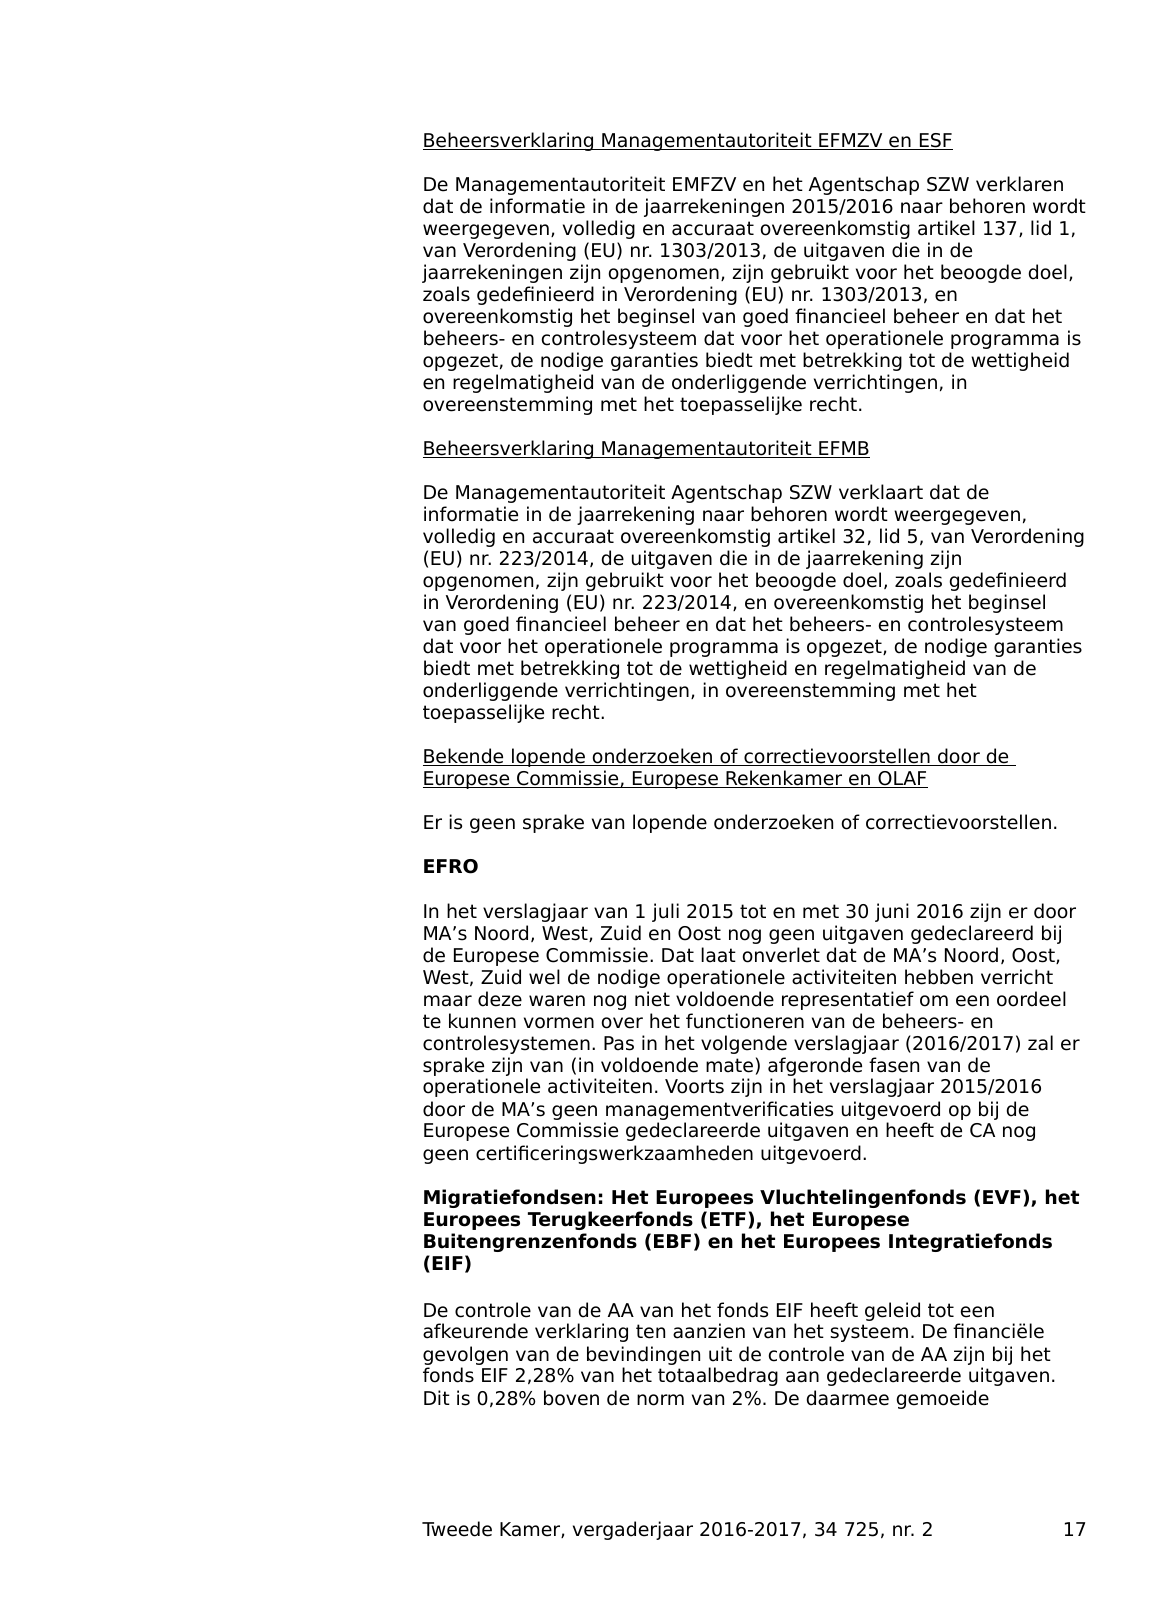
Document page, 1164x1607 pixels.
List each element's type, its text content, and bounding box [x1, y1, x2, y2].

subtitle EFRO [422, 856, 1087, 878]
text In het verslagjaar van 1 juli 2015 tot en met 30 juni 2016 zijn er door MA’s Noord, West, Zuid en Oost nog geen uitgaven gedeclareerd bij de Europese Commissie. Dat laat onverlet dat de MA’s Noord, Oost, West, Zuid wel de nodige operationele activiteiten hebben verricht maar deze waren nog niet voldoende representatief om een oordeel te kunnen vormen over het functioneren van de beheers- en controlesystemen. Pas in het volgende verslagjaar (2016/2017) zal er sprake zijn van (in voldoende mate) afgeronde fasen van de operationele activiteiten. Voorts zijn in het verslagjaar 2015/2016 door de MA’s geen managementverificaties uitgevoerd op bij de Europese Commissie gedeclareerde uitgaven en heeft de CA nog geen certificeringswerkzaamheden uitgevoerd. [422, 901, 1087, 1164]
text De Managementautoriteit Agentschap SZW verklaart dat de informatie in de jaarrekening naar behoren wordt weergegeven, volledig en accuraat overeenkomstig artikel 32, lid 5, van Verordening (EU) nr. 223/2014, de uitgaven die in de jaarrekening zijn opgenomen, zijn gebruikt voor het beoogde doel, zoals gedefinieerd in Verordening (EU) nr. 223/2014, en overeenkomstig het beginsel van goed financieel beheer en dat het beheers- en controlesysteem dat voor het operationele programma is opgezet, de nodige garanties biedt met betrekking tot de wettigheid en regelmatigheid van de onderliggende verrichtingen, in overeenstemming met het toepasselijke recht. [422, 482, 1087, 724]
text De Managementautoriteit EMFZV en het Agentschap SZW verklaren dat de informatie in de jaarrekeningen 2015/2016 naar behoren wordt weergegeven, volledig en accuraat overeenkomstig artikel 137, lid 1, van Verordening (EU) nr. 1303/2013, de uitgaven die in de jaarrekeningen zijn opgenomen, zijn gebruikt voor het beoogde doel, zoals gedefinieerd in Verordening (EU) nr. 1303/2013, en overeenkomstig het beginsel van goed financieel beheer en dat het beheers- en controlesysteem dat voor het operationele programma is opgezet, de nodige garanties biedt met betrekking tot de wettigheid en regelmatigheid van de onderliggende verrichtingen, in overeenstemming met het toepasselijke recht. [422, 174, 1087, 416]
subtitle Bekende lopende onderzoeken of correctievoorstellen door de Europese Commissie, Europese Rekenkamer en OLAF [422, 746, 1087, 790]
text Er is geen sprake van lopende onderzoeken of correctievoorstellen. [422, 812, 1087, 834]
subtitle Beheersverklaring Managementautoriteit EFMZV en ESF [422, 130, 1087, 152]
subtitle Beheersverklaring Managementautoriteit EFMB [422, 438, 1087, 460]
text De controle van de AA van het fonds EIF heeft geleid tot een afkeurende verklaring ten aanzien van het systeem. De financiële gevolgen van de bevindingen uit de controle van de AA zijn bij het fonds EIF 2,28% van het totaalbedrag aan gedeclareerde uitgaven. Dit is 0,28% boven de norm van 2%. De daarmee gemoeide [422, 1299, 1087, 1409]
subtitle Migratiefondsen: Het Europees Vluchtelingenfonds (EVF), het Europees Terugkeerfonds (ETF), het Europese Buitengrenzenfonds (EBF) en het Europees Integratiefonds (EIF) [422, 1187, 1087, 1274]
